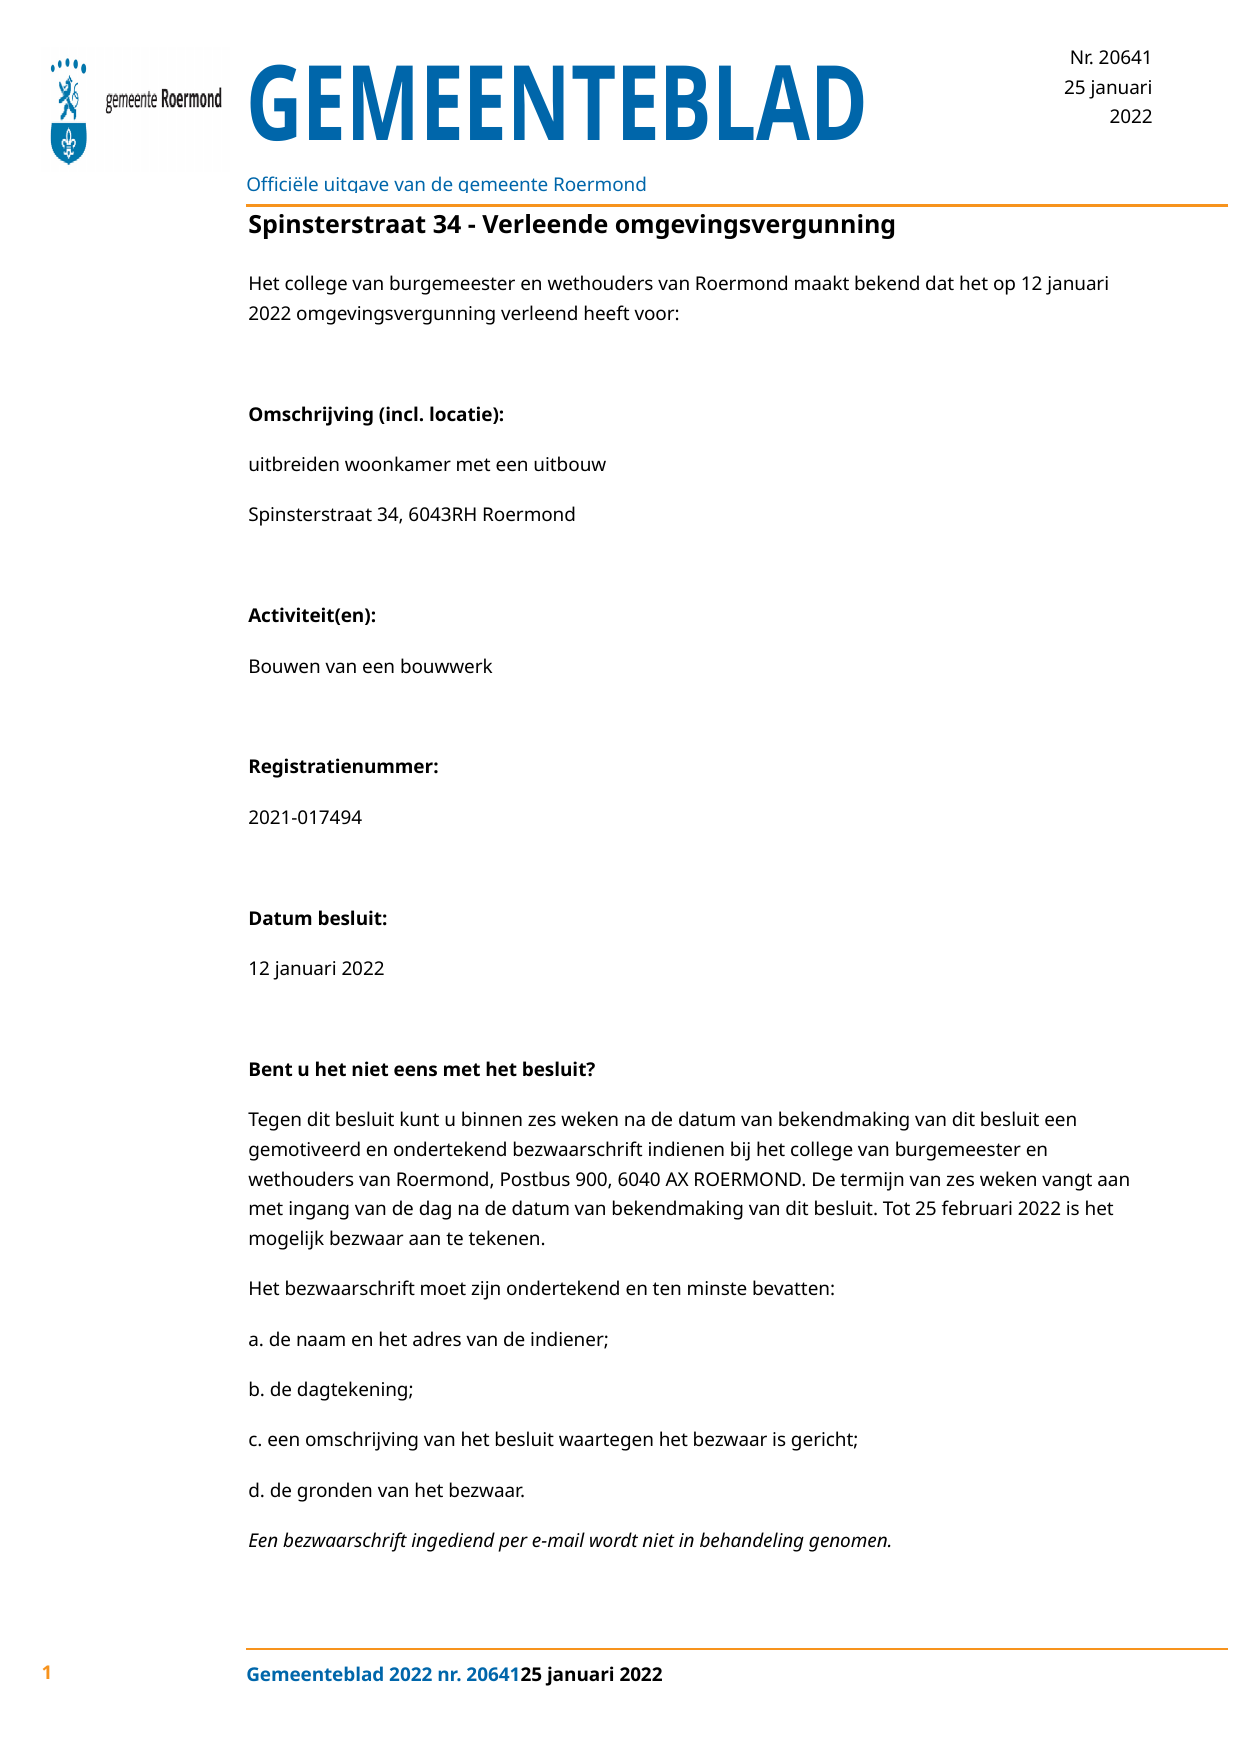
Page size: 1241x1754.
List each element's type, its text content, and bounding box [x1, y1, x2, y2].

text a. de naam en het adres van de indiener; [248, 1326, 1152, 1351]
text Een bezwaarschrift ingediend per e-mail wordt niet in behandeling genomen. [248, 1527, 1152, 1553]
text Registratienummer: [248, 754, 1152, 779]
text Bouwen van een bouwwerk [248, 653, 1152, 678]
text Het bezwaarschrift moet zijn ondertekend en ten minste bevatten: [248, 1275, 1152, 1301]
text Het college van burgemeester en wethouders van Roermond maakt bekend dat het op 12 januari 2022 omgevingsvergunning verleend heeft voor: [248, 270, 1152, 326]
text b. de dagtekening; [248, 1376, 1152, 1402]
text uitbreiden woonkamer met een uitbouw [248, 451, 1152, 477]
text Datum besluit: [248, 905, 1152, 931]
text Omschrijving (incl. locatie): [248, 401, 1152, 426]
text d. de gronden van het bezwaar. [248, 1477, 1152, 1503]
text Spinsterstraat 34, 6043RH Roermond [248, 502, 1152, 527]
text 2021-017494 [248, 804, 1152, 830]
text Spinsterstraat 34 - Verleende omgevingsvergunning [248, 207, 1152, 241]
text Bent u het niet eens met het besluit? [248, 1056, 1152, 1082]
text 12 januari 2022 [248, 955, 1152, 981]
text c. een omschrijving van het besluit waartegen het bezwaar is gericht; [248, 1427, 1152, 1452]
text Tegen dit besluit kunt u binnen zes weken na de datum van bekendmaking van dit besluit een gemotiveerd en ondertekend bezwaarschrift indienen bij het college van burgemeester en wethouders van Roermond, Postbus 900, 6040 AX ROERMOND. De termijn van zes weken vangt aan met ingang van de dag na de datum van bekendmaking van dit besluit. Tot 25 februari 2022 is het mogelijk bezwaar aan te tekenen. [248, 1107, 1152, 1251]
text Activiteit(en): [248, 602, 1152, 628]
picture [41, 47, 231, 172]
